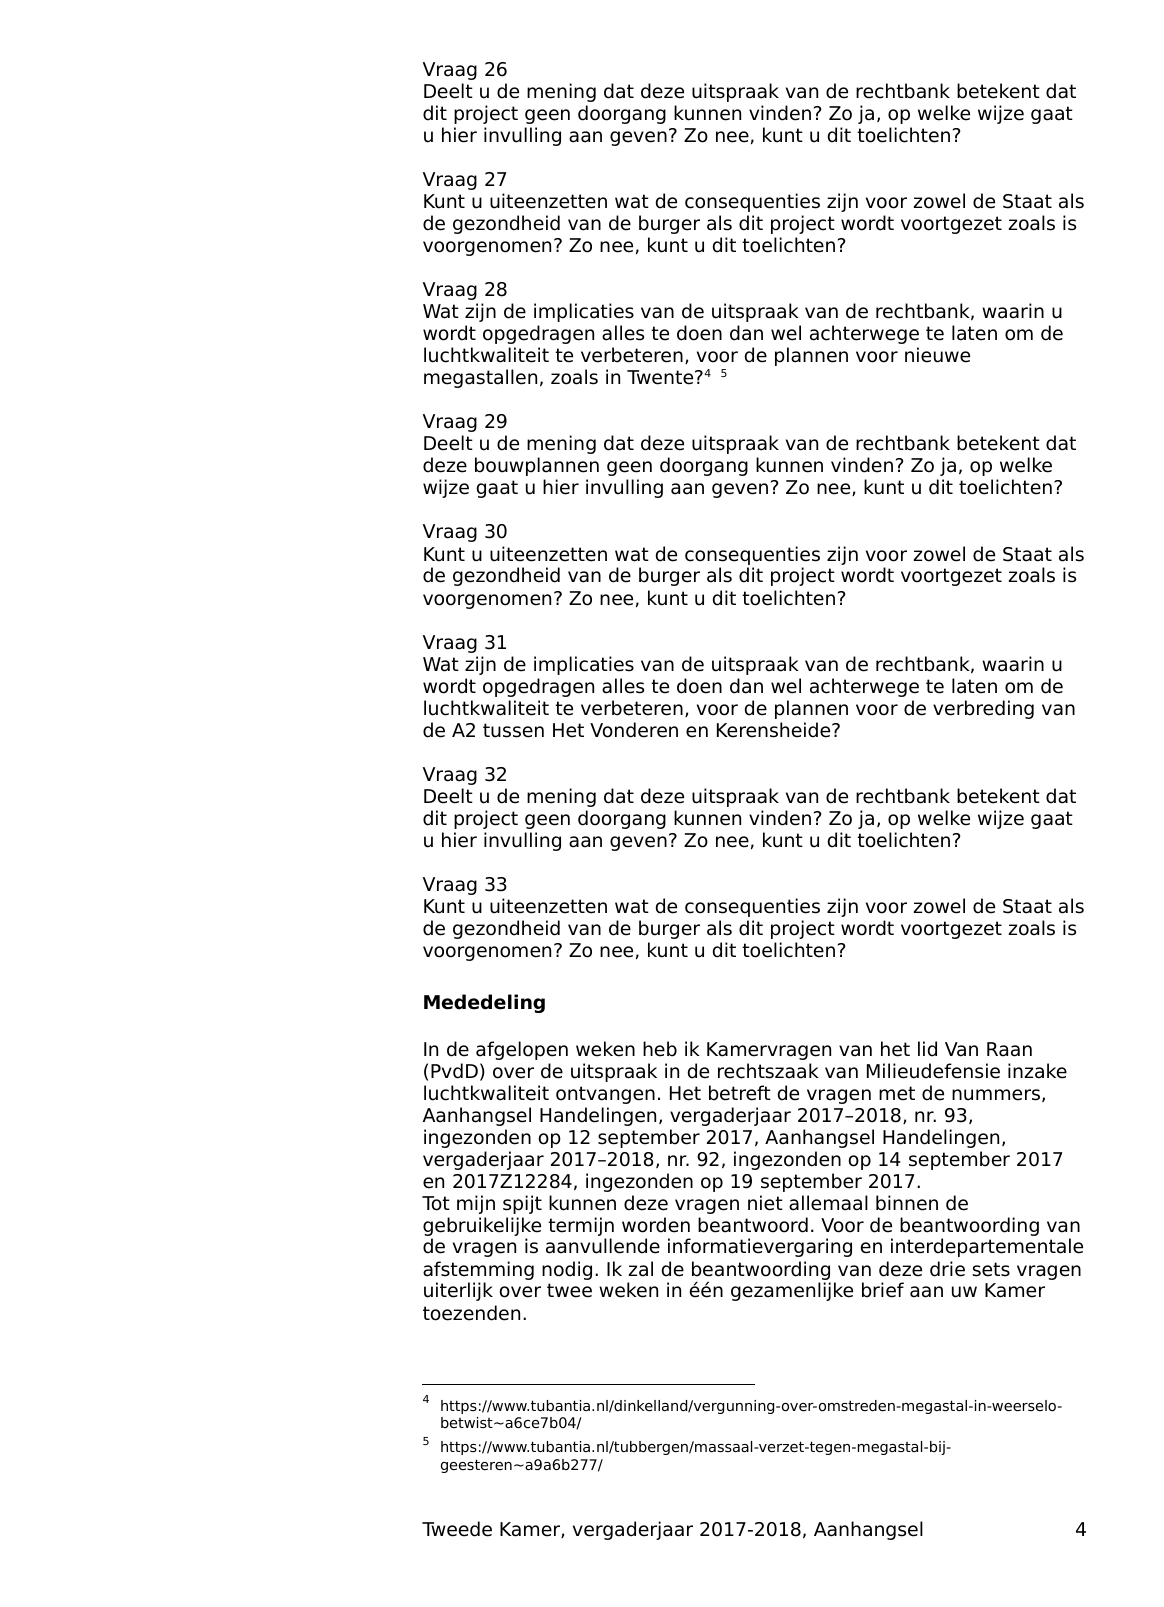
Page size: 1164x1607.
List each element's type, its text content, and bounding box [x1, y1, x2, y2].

text Wat zijn de implicaties van de uitspraak van de rechtbank, waarin u wordt opgedragen alles te doen dan wel achterwege te laten om de luchtkwaliteit te verbeteren, voor de plannen voor de verbreding van de A2 tussen Het Vonderen en Kerensheide? [422, 653, 1087, 741]
text https://www.tubantia.nl/dinkelland/vergunning-over-omstreden-megastal-in-weerselo-betwist~a6ce7b04/ [422, 1393, 1087, 1432]
text Vraag 31 [422, 632, 1087, 653]
text https://www.tubantia.nl/tubbergen/massaal-verzet-tegen-megastal-bij-geesteren~a9a6b277/ [422, 1435, 1087, 1474]
text Deelt u de mening dat deze uitspraak van de rechtbank betekent dat deze bouwplannen geen doorgang kunnen vinden? Zo ja, op welke wijze gaat u hier invulling aan geven? Zo nee, kunt u dit toelichten? [422, 433, 1087, 499]
text Kunt u uiteenzetten wat de consequenties zijn voor zowel de Staat als de gezondheid van de burger als dit project wordt voortgezet zoals is voorgenomen? Zo nee, kunt u dit toelichten? [422, 896, 1087, 962]
text Tot mijn spijt kunnen deze vragen niet allemaal binnen de gebruikelijke termijn worden beantwoord. Voor de beantwoording van de vragen is aanvullende informatievergaring en interdepartementale afstemming nodig. Ik zal de beantwoording van deze drie sets vragen uiterlijk over twee weken in één gezamenlijke brief aan uw Kamer toezenden. [422, 1192, 1087, 1324]
text Kunt u uiteenzetten wat de consequenties zijn voor zowel de Staat als de gezondheid van de burger als dit project wordt voortgezet zoals is voorgenomen? Zo nee, kunt u dit toelichten? [422, 543, 1087, 609]
text Vraag 27 [422, 169, 1087, 191]
text Vraag 28 [422, 279, 1087, 301]
text Vraag 32 [422, 764, 1087, 786]
text Vraag 30 [422, 521, 1087, 543]
subtitle Mededeling [422, 992, 1087, 1014]
text Vraag 29 [422, 411, 1087, 433]
text Deelt u de mening dat deze uitspraak van de rechtbank betekent dat dit project geen doorgang kunnen vinden? Zo ja, op welke wijze gaat u hier invulling aan geven? Zo nee, kunt u dit toelichten? [422, 81, 1087, 147]
text Deelt u de mening dat deze uitspraak van de rechtbank betekent dat dit project geen doorgang kunnen vinden? Zo ja, op welke wijze gaat u hier invulling aan geven? Zo nee, kunt u dit toelichten? [422, 786, 1087, 852]
text Vraag 33 [422, 874, 1087, 896]
text Vraag 26 [422, 59, 1087, 81]
text Wat zijn de implicaties van de uitspraak van de rechtbank, waarin u wordt opgedragen alles te doen dan wel achterwege te laten om de luchtkwaliteit te verbeteren, voor de plannen voor nieuwe megastallen, zoals in Twente? [422, 301, 1087, 389]
text Kunt u uiteenzetten wat de consequenties zijn voor zowel de Staat als de gezondheid van de burger als dit project wordt voortgezet zoals is voorgenomen? Zo nee, kunt u dit toelichten? [422, 191, 1087, 257]
text In de afgelopen weken heb ik Kamervragen van het lid Van Raan (PvdD) over de uitspraak in de rechtszaak van Milieudefensie inzake luchtkwaliteit ontvangen. Het betreft de vragen met de nummers, Aanhangsel Handelingen, vergaderjaar 2017–2018, nr. 93, ingezonden op 12 september 2017, Aanhangsel Handelingen, vergaderjaar 2017–2018, nr. 92, ingezonden op 14 september 2017 en 2017Z12284, ingezonden op 19 september 2017. [422, 1039, 1087, 1192]
